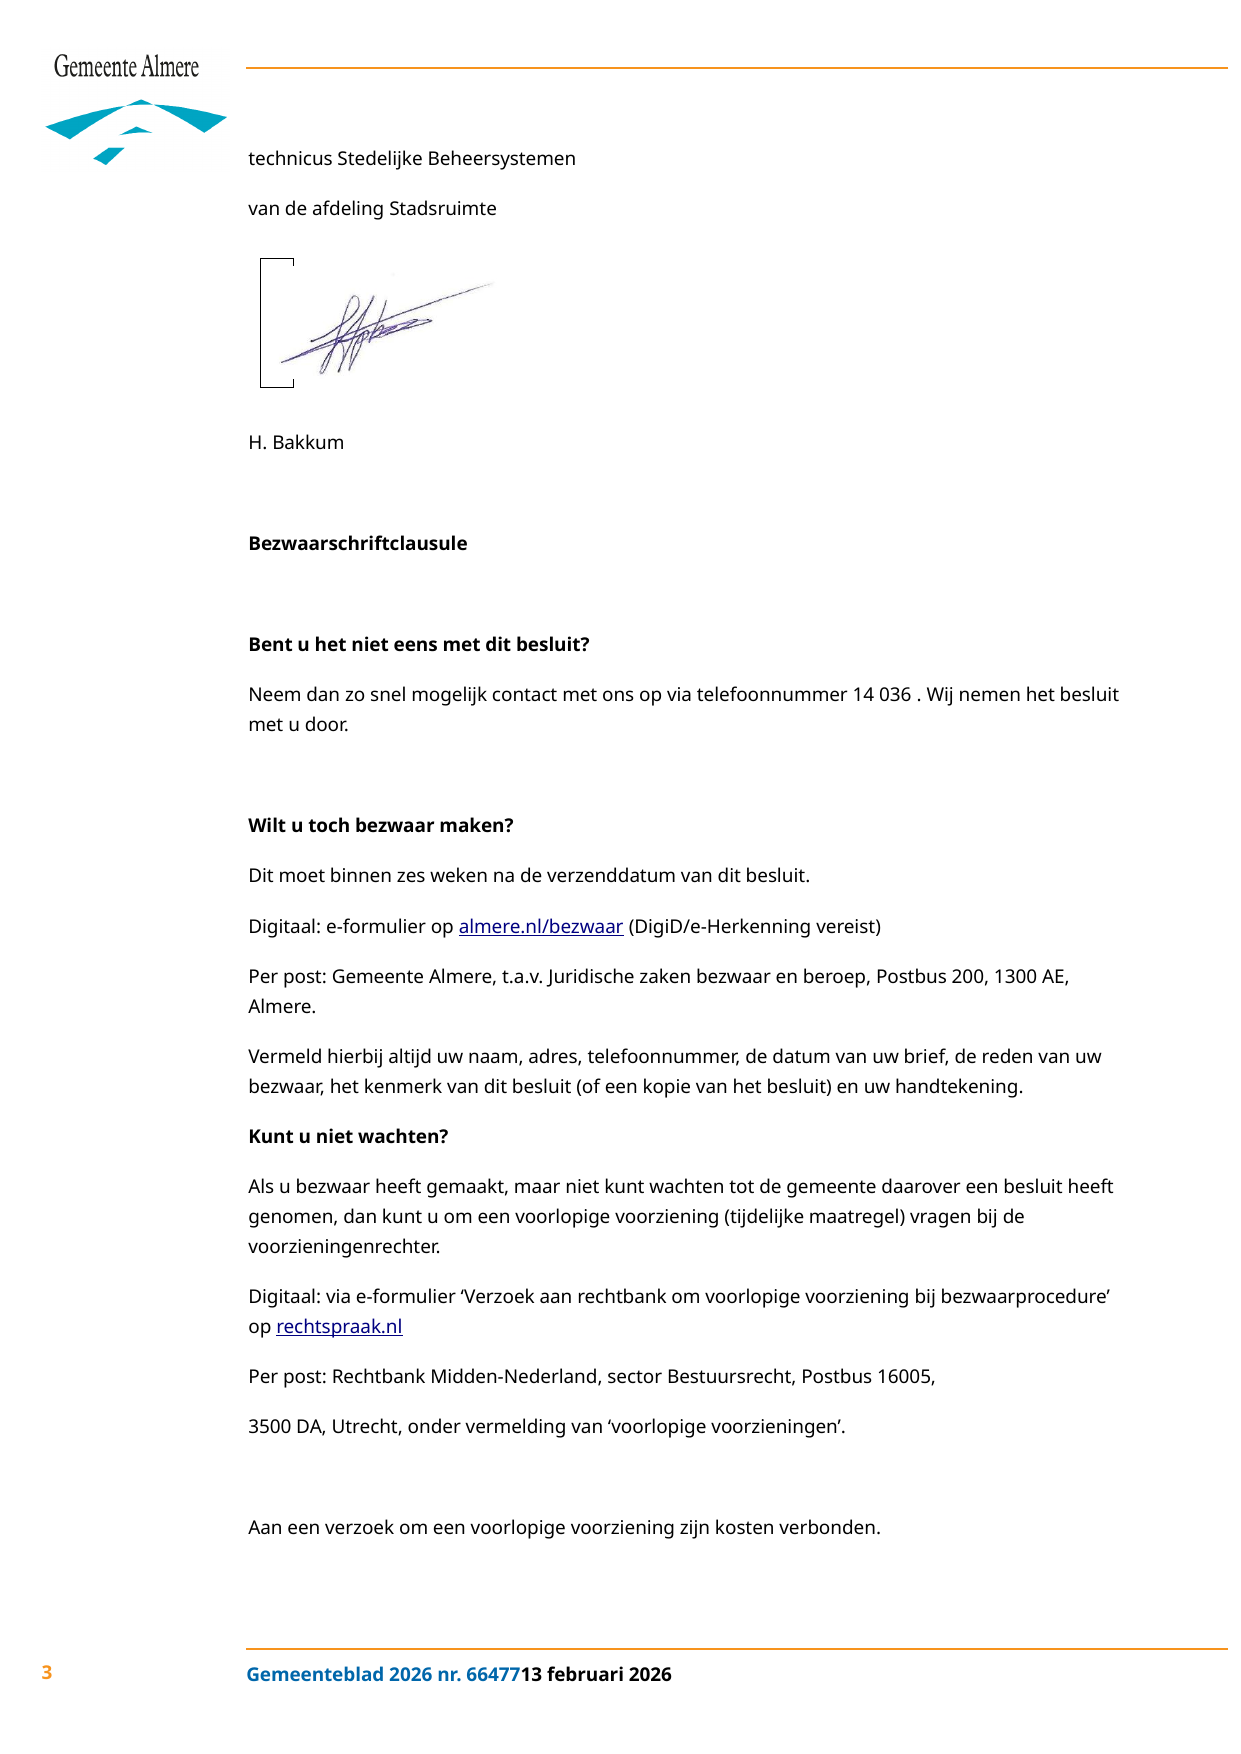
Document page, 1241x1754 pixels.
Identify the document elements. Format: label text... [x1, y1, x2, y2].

text Dit moet binnen zes weken na de verzenddatum van dit besluit. [248, 862, 1152, 888]
text Vermeld hierbij altijd uw naam, adres, telefoonnummer, de datum van uw brief, de reden van uw bezwaar, het kenmerk van dit besluit (of een kopie van het besluit) en uw handtekening. [248, 1043, 1152, 1099]
text 3500 DA, Utrecht, onder vermelding van ‘voorlopige voorzieningen’. [248, 1414, 1152, 1439]
text van de afdeling Stadsruimte [248, 196, 1152, 221]
text Bent u het niet eens met dit besluit? [248, 631, 1152, 657]
picture [268, 266, 499, 379]
text Aan een verzoek om een voorlopige voorziening zijn kosten verbonden. [248, 1514, 1152, 1540]
text Per post: Rechtbank Midden-Nederland, sector Bestuursrecht, Postbus 16005, [248, 1363, 1152, 1389]
text technicus Stedelijke Beheersystemen [248, 145, 1152, 171]
text Digitaal: e-formulier op almere.nl/bezwaar (DigiD/e-Herkenning vereist) [248, 913, 1152, 939]
text Bezwaarschriftclausule [248, 530, 1152, 556]
text Als u bezwaar heeft gemaakt, maar niet kunt wachten tot de gemeente daarover een besluit heeft genomen, dan kunt u om een voorlopige voorziening (tijdelijke maatregel) vragen bij de voorzieningenrechter. [248, 1174, 1152, 1259]
text Wilt u toch bezwaar maken? [248, 812, 1152, 838]
text Per post: Gemeente Almere, t.a.v. Juridische zaken bezwaar en beroep, Postbus 200, 1300 AE, Almere. [248, 963, 1152, 1019]
text Neem dan zo snel mogelijk contact met ons op via telefoonnummer 14 036 . Wij nemen het besluit met u door. [248, 682, 1152, 737]
text H. Bakkum [248, 429, 1152, 455]
picture [41, 47, 231, 172]
text Digitaal: via e-formulier ‘Verzoek aan rechtbank om voorlopige voorziening bij bezwaarprocedure’ op rechtspraak.nl [248, 1283, 1152, 1339]
text Kunt u niet wachten? [248, 1123, 1152, 1149]
